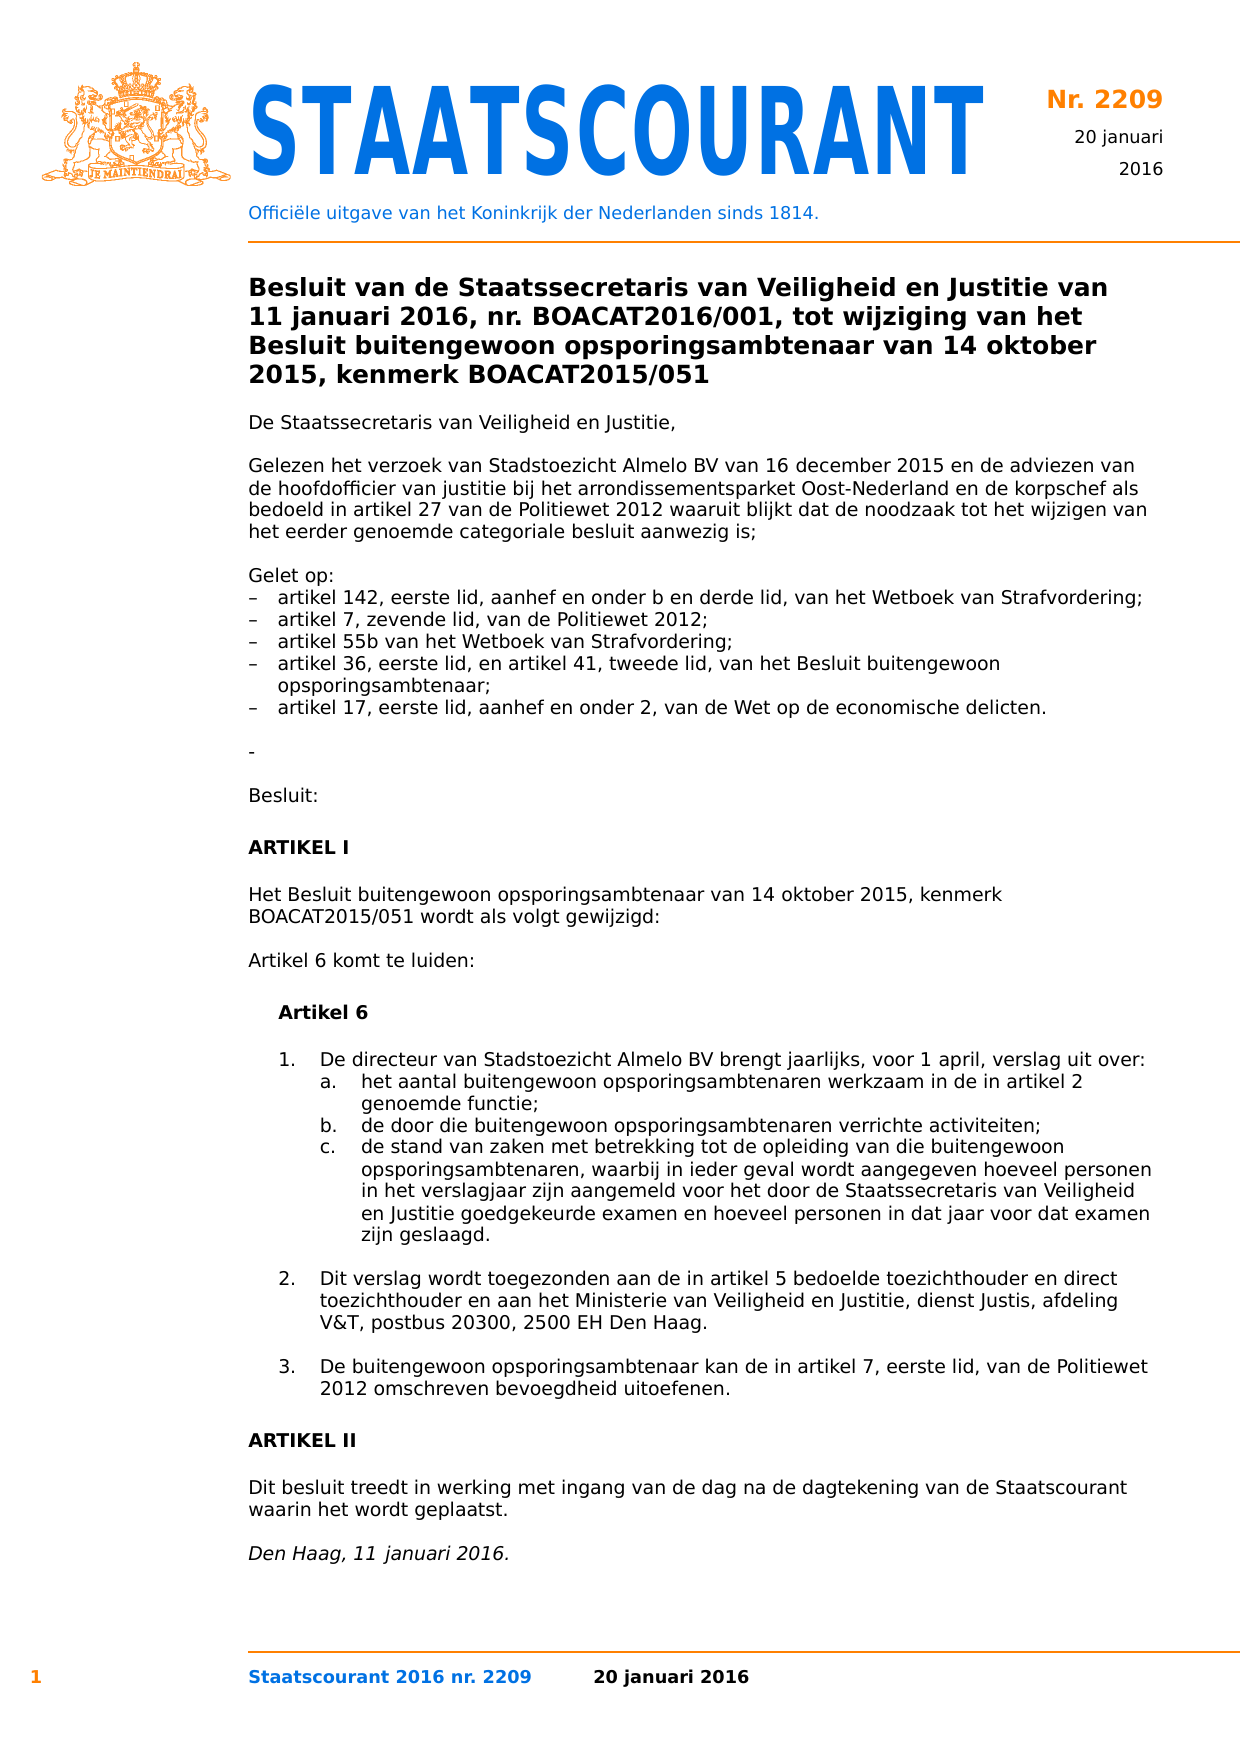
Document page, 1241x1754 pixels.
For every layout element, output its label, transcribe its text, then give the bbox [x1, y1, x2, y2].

text – artikel 17, eerste lid, aanhef en onder 2, van de Wet op de economische delicten. [248, 697, 1163, 719]
text b. de door die buitengewoon opsporingsambtenaren verrichte activiteiten; [319, 1114, 1163, 1136]
subtitle ARTIKEL I [248, 837, 1163, 859]
text a. het aantal buitengewoon opsporingsambtenaren werkzaam in de in artikel 2 genoemde functie; [319, 1071, 1163, 1114]
text – artikel 7, zevende lid, van de Politiewet 2012; [248, 609, 1163, 631]
text 2. Dit verslag wordt toegezonden aan de in artikel 5 bedoelde toezichthouder en direct toezichthouder en aan het Ministerie van Veiligheid en Justitie, dienst Justis, afdeling V&T, postbus 20300, 2500 EH Den Haag. [278, 1268, 1163, 1334]
text Gelezen het verzoek van Stadstoezicht Almelo BV van 16 december 2015 en de adviezen van de hoofdofficier van justitie bij het arrondissementsparket Oost-Nederland en de korpschef als bedoeld in artikel 27 van de Politiewet 2012 waaruit blijkt dat de noodzaak tot het wijzigen van het eerder genoemde categoriale besluit aanwezig is; [248, 455, 1163, 543]
text c. de stand van zaken met betrekking tot de opleiding van die buitengewoon opsporingsambtenaren, waarbij in ieder geval wordt aangegeven hoeveel personen in het verslagjaar zijn aangemeld voor het door de Staatssecretaris van Veiligheid en Justitie goedgekeurde examen en hoeveel personen in dat jaar voor dat examen zijn geslaagd. [319, 1136, 1163, 1246]
text Artikel 6 komt te luiden: [248, 949, 1163, 972]
text – artikel 142, eerste lid, aanhef en onder b en derde lid, van het Wetboek van Strafvordering; [248, 587, 1163, 609]
table_cell 20 januari [998, 121, 1240, 153]
text – artikel 36, eerste lid, en artikel 41, tweede lid, van het Besluit buitengewoon opsporingsambtenaar; [248, 653, 1163, 697]
text 1. De directeur van Stadstoezicht Almelo BV brengt jaarlijks, voor 1 april, verslag uit over: [278, 1048, 1163, 1071]
table_header STAATSCOURANT [248, 62, 998, 203]
text – artikel 55b van het Wetboek van Strafvordering; [248, 631, 1163, 653]
text Het Besluit buitengewoon opsporingsambtenaar van 14 oktober 2015, kenmerk BOACAT2015/051 wordt als volgt gewijzigd: [248, 884, 1163, 928]
picture [41, 62, 231, 186]
text De Staatssecretaris van Veiligheid en Justitie, [248, 412, 1163, 433]
table_header Nr. 2209 [998, 62, 1240, 121]
text Den Haag, 11 januari 2016. [248, 1543, 1163, 1565]
table_header [25, 62, 248, 241]
subtitle Artikel 6 [278, 1002, 1163, 1023]
text Dit besluit treedt in werking met ingang van de dag na de dagtekening van de Staatscourant waarin het wordt geplaatst. [248, 1477, 1163, 1521]
text - [248, 741, 1163, 763]
text Besluit: [248, 785, 1163, 807]
table_cell 2016 [998, 153, 1240, 203]
subtitle ARTIKEL II [248, 1430, 1163, 1452]
subtitle Besluit van de Staatssecretaris van Veiligheid en Justitie van 11 januari 2016, nr. BOACAT2016/001, tot wijziging van het Besluit buitengewoon opsporingsambtenaar van 14 oktober 2015, kenmerk BOACAT2015/051 [248, 273, 1163, 390]
table_cell Officiële uitgave van het Koninkrijk der Nederlanden sinds 1814. [248, 203, 1240, 241]
text Gelet op: [248, 565, 1163, 587]
text 3. De buitengewoon opsporingsambtenaar kan de in artikel 7, eerste lid, van de Politiewet 2012 omschreven bevoegdheid uitoefenen. [278, 1356, 1163, 1400]
